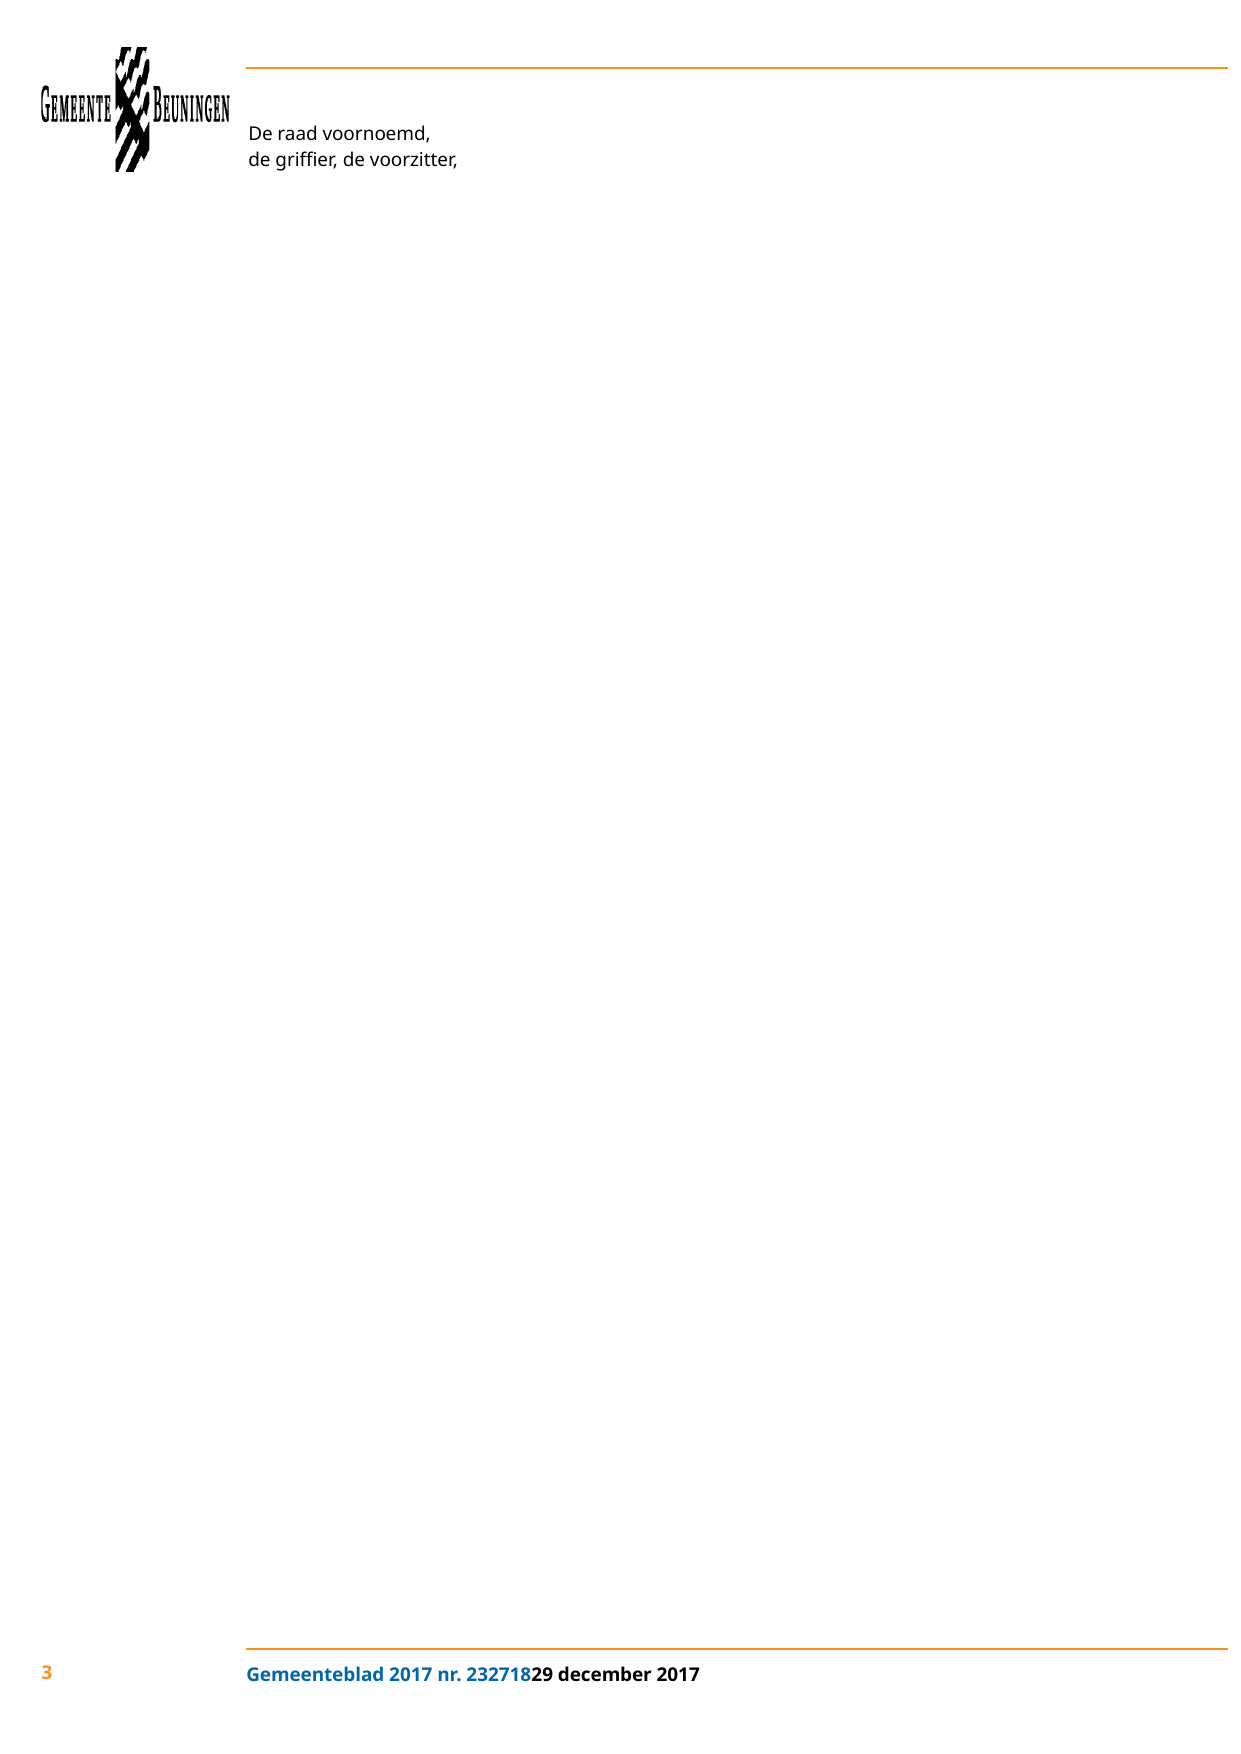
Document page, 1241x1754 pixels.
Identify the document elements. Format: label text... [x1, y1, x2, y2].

picture [41, 47, 231, 172]
text de griffier, de voorzitter, [248, 146, 1152, 172]
text De raad voornoemd, [248, 121, 1152, 146]
